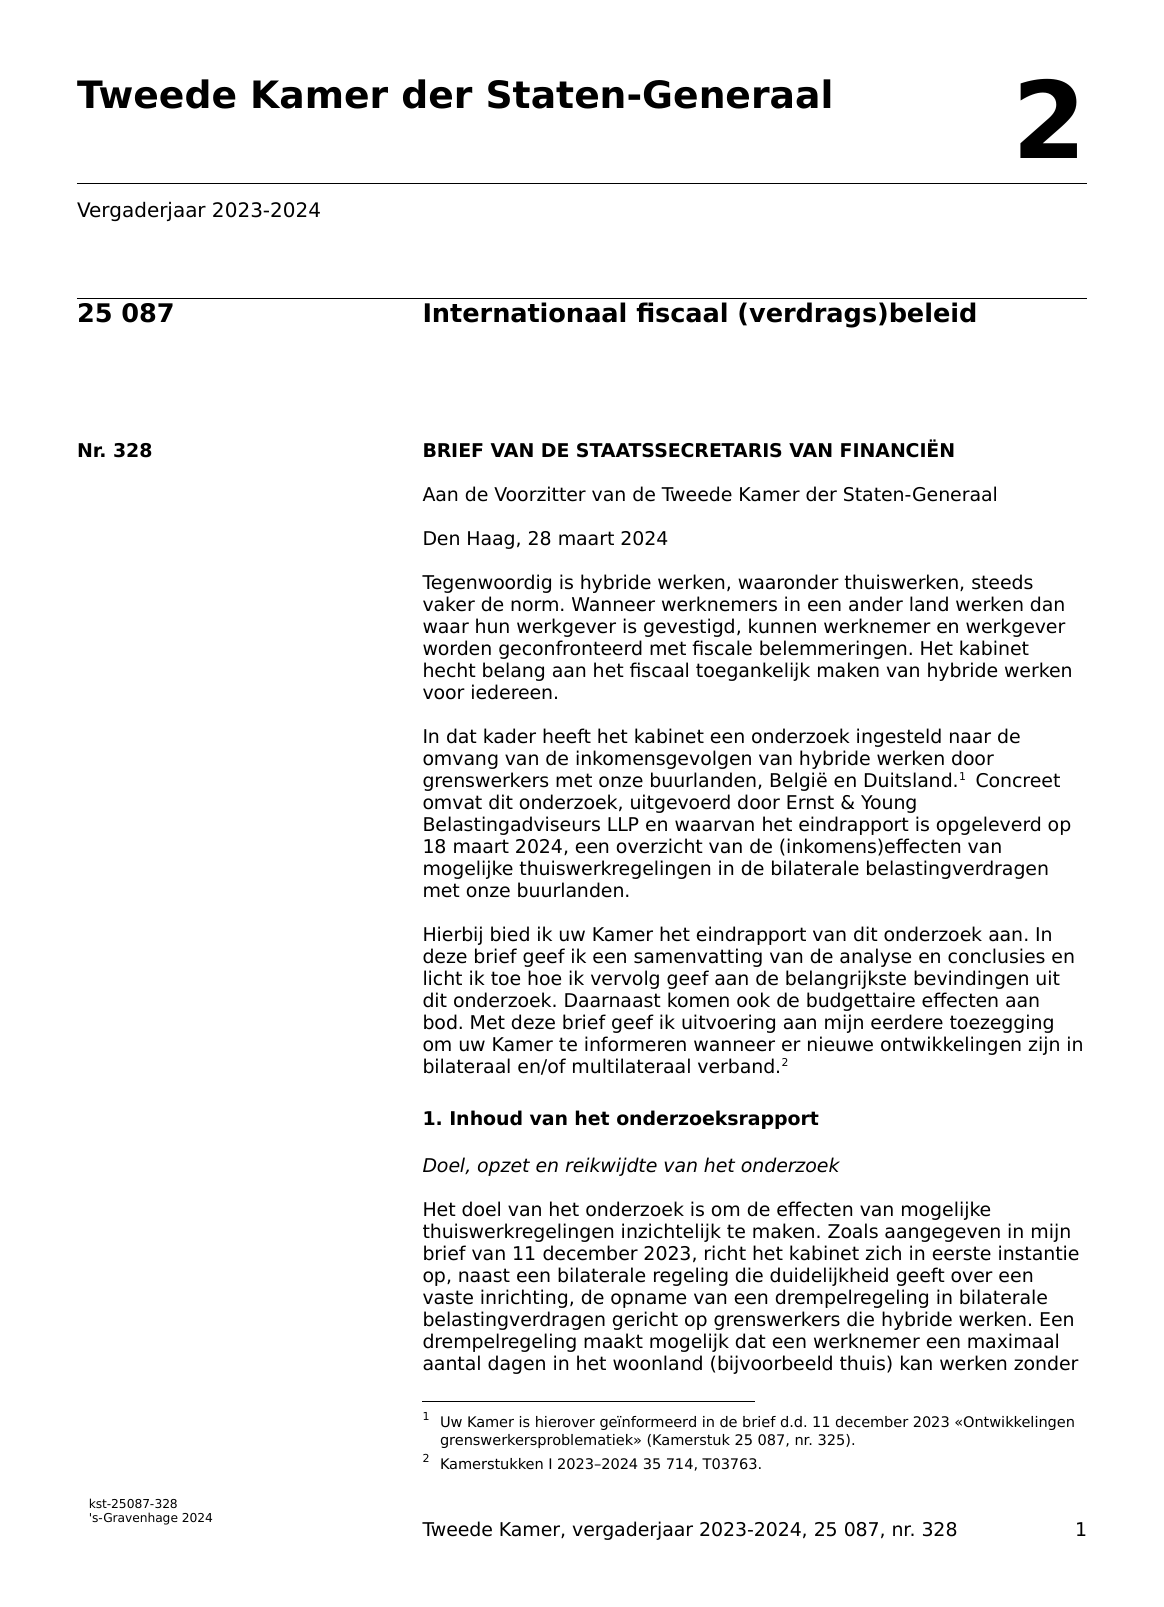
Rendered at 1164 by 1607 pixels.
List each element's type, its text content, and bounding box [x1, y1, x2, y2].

subtitle 1. Inhoud van het onderzoeksrapport [422, 1108, 1087, 1130]
text kst-25087-328 [88, 1497, 323, 1511]
subtitle Doel, opzet en reikwijdte van het onderzoek [422, 1155, 1087, 1177]
text Kamerstukken I 2023–2024 35 714, T03763. [422, 1452, 1087, 1474]
text Den Haag, 28 maart 2024 [422, 528, 1087, 550]
text Uw Kamer is hierover geïnformeerd in de brief d.d. 11 december 2023 «Ontwikkelingen grenswerkersproblematiek» (Kamerstuk 25 087, nr. 325). [422, 1410, 1087, 1449]
text Het doel van het onderzoek is om de effecten van mogelijke thuiswerkregelingen inzichtelijk te maken. Zoals aangegeven in mijn brief van 11 december 2023, richt het kabinet zich in eerste instantie op, naast een bilaterale regeling die duidelijkheid geeft over een vaste inrichting, de opname van een drempelregeling in bilaterale belastingverdragen gericht op grenswerkers die hybride werken. Een drempelregeling maakt mogelijk dat een werknemer een maximaal aantal dagen in het woonland (bijvoorbeeld thuis) kan werken zonder [422, 1199, 1087, 1375]
subtitle 25 087 Internationaal fiscaal (verdrags)beleid [77, 299, 1087, 329]
text Tegenwoordig is hybride werken, waaronder thuiswerken, steeds vaker de norm. Wanneer werknemers in een ander land werken dan waar hun werkgever is gevestigd, kunnen werknemer en werkgever worden geconfronteerd met fiscale belemmeringen. Het kabinet hecht belang aan het fiscaal toegankelijk maken van hybride werken voor iedereen. [422, 572, 1087, 704]
table_header Tweede Kamer der Staten-Generaal [77, 59, 886, 183]
table_cell Vergaderjaar 2023-2024 [77, 184, 1087, 298]
table_header 2 [886, 59, 1087, 183]
text In dat kader heeft het kabinet een onderzoek ingesteld naar de omvang van de inkomensgevolgen van hybride werken door grenswerkers met onze buurlanden, België en Duitsland. Concreet omvat dit onderzoek, uitgevoerd door Ernst & Young Belastingadviseurs LLP en waarvan het eindrapport is opgeleverd op 18 maart 2024, een overzicht van de (inkomens)effecten van mogelijke thuiswerkregelingen in de bilaterale belastingverdragen met onze buurlanden. [422, 726, 1087, 902]
subtitle Nr. 328 BRIEF VAN DE STAATSSECRETARIS VAN FINANCIËN [77, 440, 1087, 462]
text 's-Gravenhage 2024 [88, 1511, 323, 1525]
text Aan de Voorzitter van de Tweede Kamer der Staten-Generaal [422, 484, 1087, 506]
text Hierbij bied ik uw Kamer het eindrapport van dit onderzoek aan. In deze brief geef ik een samenvatting van de analyse en conclusies en licht ik toe hoe ik vervolg geef aan de belangrijkste bevindingen uit dit onderzoek. Daarnaast komen ook de budgettaire effecten aan bod. Met deze brief geef ik uitvoering aan mijn eerdere toezegging om uw Kamer te informeren wanneer er nieuwe ontwikkelingen zijn in bilateraal en/of multilateraal verband. [422, 924, 1087, 1078]
